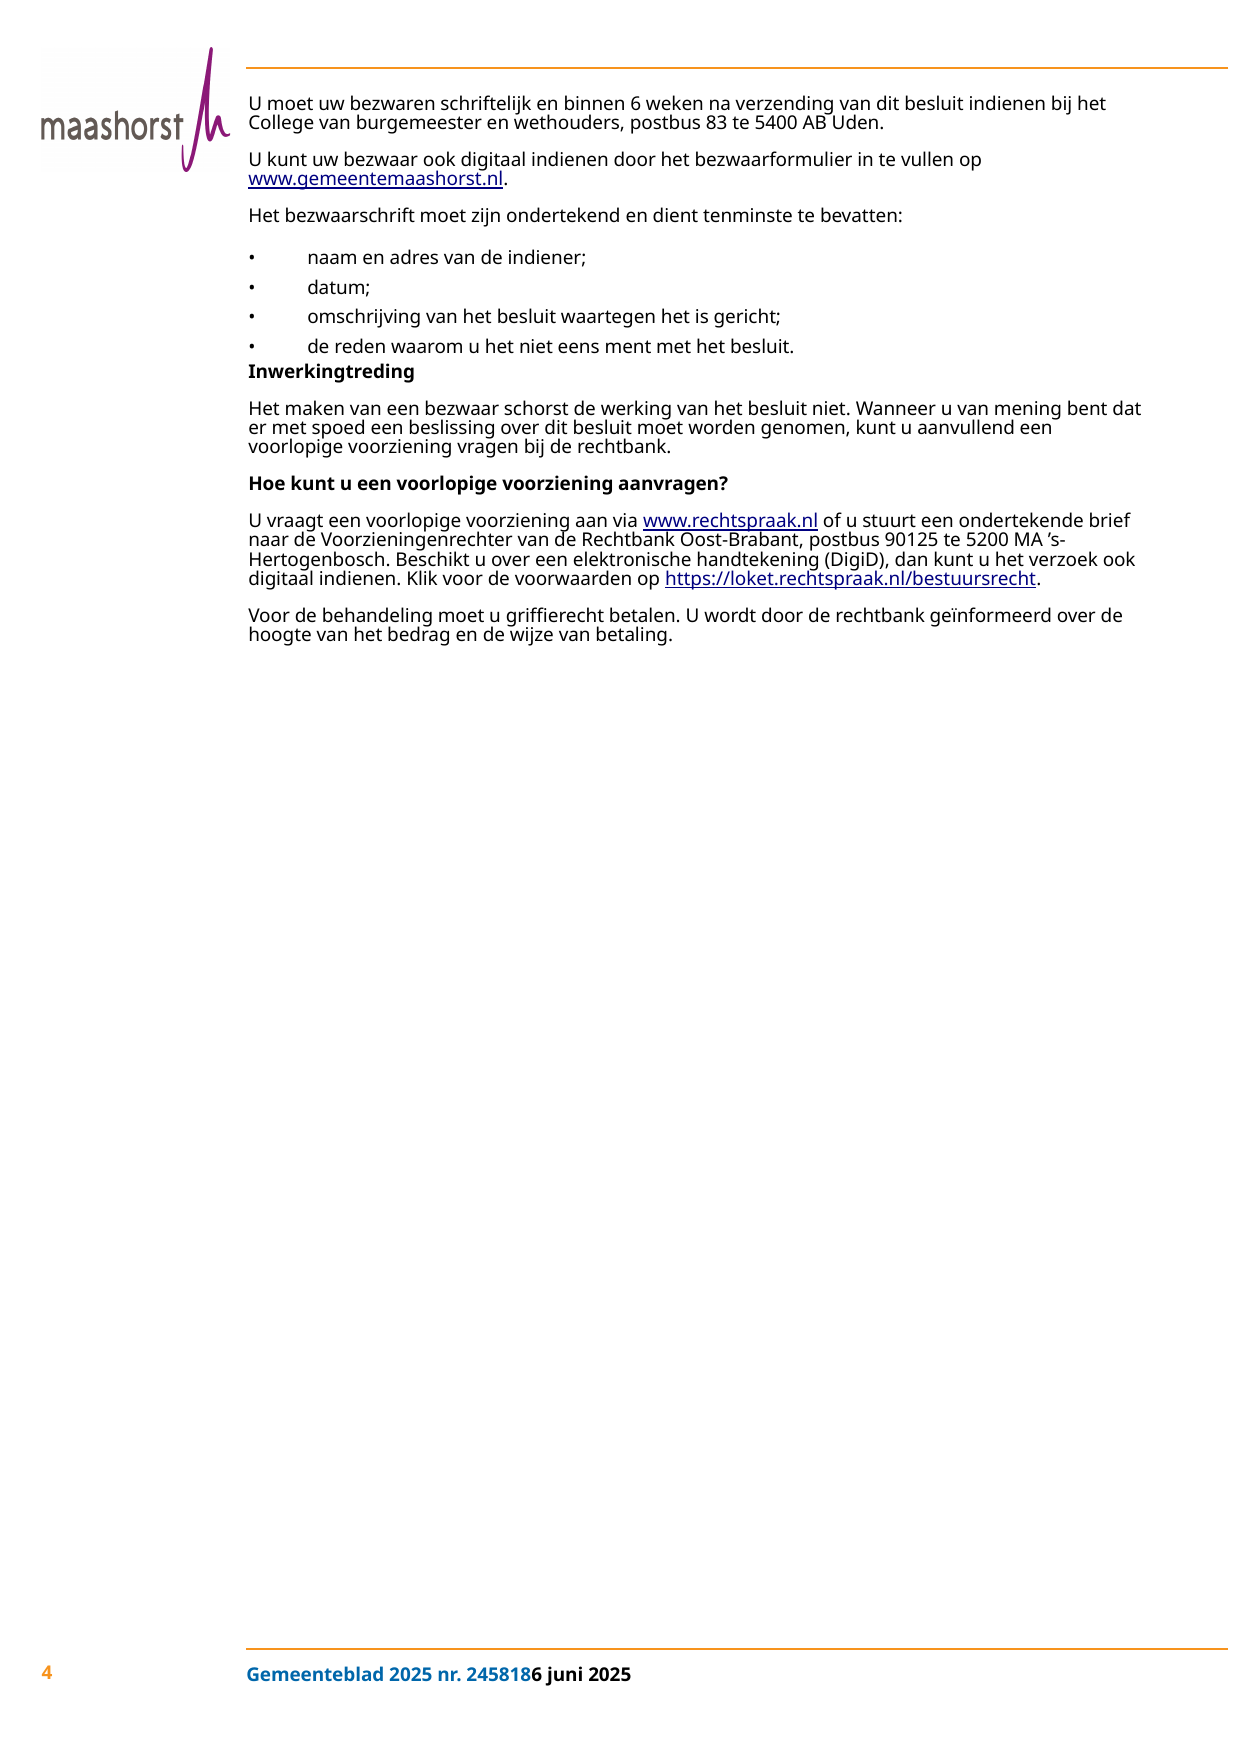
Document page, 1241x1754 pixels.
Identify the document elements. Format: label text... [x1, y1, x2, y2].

text U vraagt een voorlopige voorziening aan via www.rechtspraak.nl of u stuurt een ondertekende brief naar de Voorzieningenrechter van de Rechtbank Oost-Brabant, postbus 90125 te 5200 MA ’s-Hertogenbosch. Beschikt u over een elektronische handtekening (DigiD), dan kunt u het verzoek ook digitaal indienen. Klik voor de voorwaarden op https://loket.rechtspraak.nl/bestuursrecht. [248, 512, 1152, 589]
list omschrijving van het besluit waartegen het is gericht; [248, 303, 1152, 329]
text U kunt uw bezwaar ook digitaal indienen door het bezwaarformulier in te vullen op www.gemeentemaashorst.nl. [248, 151, 1152, 189]
list naam en adres van de indiener; [248, 244, 1152, 270]
list de reden waarom u het niet eens ment met het besluit. [248, 333, 1152, 359]
picture [41, 47, 231, 172]
text Voor de behandeling moet u griffierecht betalen. U wordt door de rechtbank geïnformeerd over de hoogte van het bedrag en de wijze van betaling. [248, 607, 1152, 645]
text Het maken van een bezwaar schorst de werking van het besluit niet. Wanneer u van mening bent dat er met spoed een beslissing over dit besluit moet worden genomen, kunt u aanvullend een voorlopige voorziening vragen bij de rechtbank. [248, 399, 1152, 457]
list datum; [248, 274, 1152, 299]
text U moet uw bezwaren schriftelijk en binnen 6 weken na verzending van dit besluit indienen bij het College van burgemeester en wethouders, postbus 83 te 5400 AB Uden. [248, 95, 1152, 133]
text Inwerkingtreding [248, 363, 1152, 382]
text Hoe kunt u een voorlopige voorziening aanvragen? [248, 475, 1152, 494]
text Het bezwaarschrift moet zijn ondertekend en dient tenminste te bevatten: [248, 207, 1152, 227]
